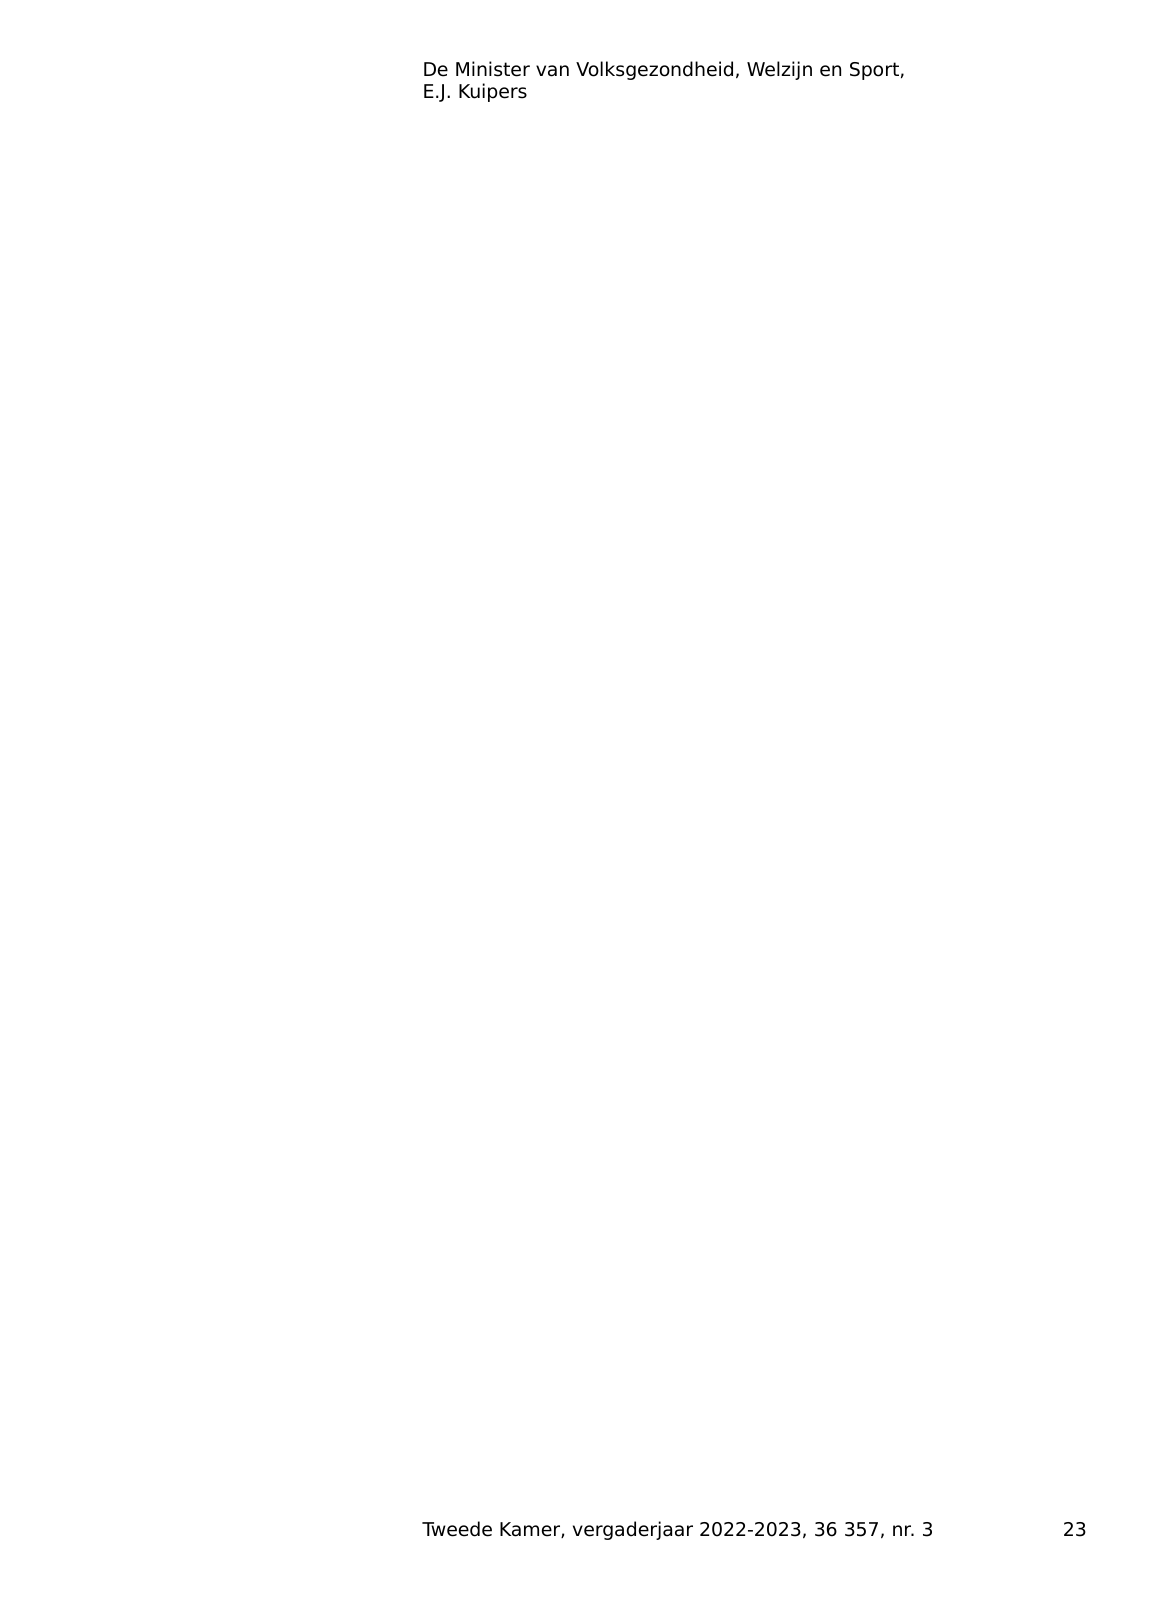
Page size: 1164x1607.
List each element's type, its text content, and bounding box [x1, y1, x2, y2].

text De Minister van Volksgezondheid, Welzijn en Sport, E.J. Kuipers [422, 59, 1087, 103]
